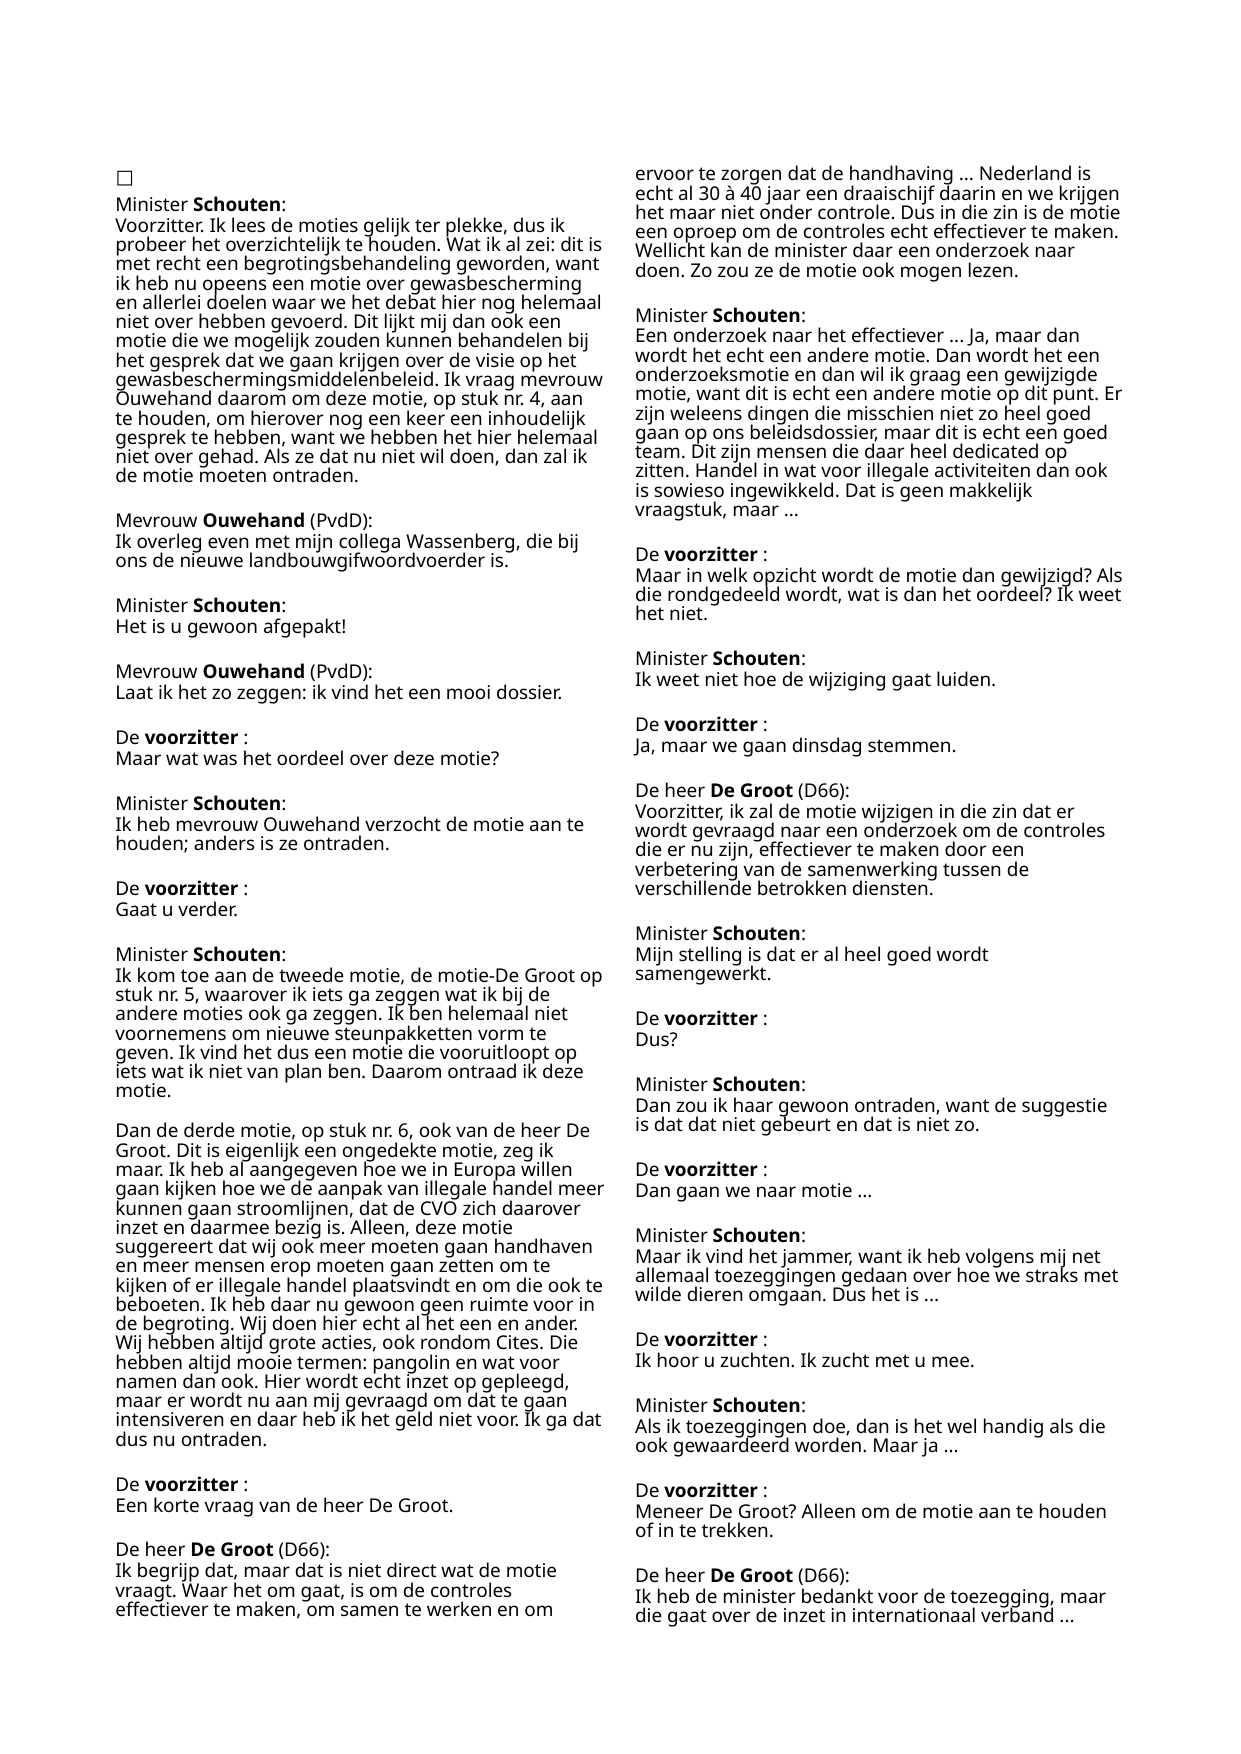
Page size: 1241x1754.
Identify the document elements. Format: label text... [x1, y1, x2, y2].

text Maar in welk opzicht wordt de motie dan gewijzigd? Als die rondgedeeld wordt, wat is dan het oordeel? Ik weet het niet. [635, 567, 1125, 624]
text De heer De Groot (D66): [115, 1537, 605, 1562]
text De voorzitter : [115, 724, 605, 750]
text Mevrouw Ouwehand (PvdD): [115, 658, 605, 684]
text Minister Schouten: [635, 1392, 1125, 1418]
text De voorzitter : [635, 1005, 1125, 1031]
text De heer De Groot (D66): [635, 777, 1125, 803]
text Een korte vraag van de heer De Groot. [115, 1497, 605, 1516]
text Minister Schouten: [115, 790, 605, 816]
text Minister Schouten: [635, 302, 1125, 327]
text Minister Schouten: [115, 593, 605, 618]
text Dus? [635, 1031, 1125, 1050]
text Minister Schouten: [115, 941, 605, 967]
text De voorzitter : [635, 711, 1125, 737]
text Gaat u verder. [115, 901, 605, 920]
text Ik hoor u zuchten. Ik zucht met u mee. [635, 1352, 1125, 1371]
text De voorzitter : [635, 1477, 1125, 1503]
text De heer De Groot (D66): [635, 1562, 1125, 1588]
text Ja, maar we gaan dinsdag stemmen. [635, 737, 1125, 756]
text De voorzitter : [635, 541, 1125, 567]
text Minister Schouten: [115, 191, 605, 217]
text Maar wat was het oordeel over deze motie? [115, 750, 605, 769]
text Minister Schouten: [635, 1222, 1125, 1248]
text ervoor te zorgen dat de handhaving ... Nederland is echt al 30 à 40 jaar een draaischijf daarin en we krijgen het maar niet onder controle. Dus in die zin is de motie een oproep om de controles echt effectiever te maken. Wellicht kan de minister daar een onderzoek naar doen. Zo zou ze de motie ook mogen lezen. [635, 165, 1125, 281]
text Voorzitter, ik zal de motie wijzigen in die zin dat er wordt gevraagd naar een onderzoek om de controles die er nu zijn, effectiever te maken door een verbetering van de samenwerking tussen de verschillende betrokken diensten. [635, 803, 1125, 899]
text Ik kom toe aan de tweede motie, de motie-De Groot op stuk nr. 5, waarover ik iets ga zeggen wat ik bij de andere moties ook ga zeggen. Ik ben helemaal niet voornemens om nieuwe steunpakketten vorm te geven. Ik vind het dus een motie die vooruitloopt op iets wat ik niet van plan ben. Daarom ontraad ik deze motie. [115, 967, 605, 1102]
text Dan gaan we naar motie ... [635, 1182, 1125, 1201]
text Dan zou ik haar gewoon ontraden, want de suggestie is dat dat niet gebeurt en dat is niet zo. [635, 1097, 1125, 1135]
text Maar ik vind het jammer, want ik heb volgens mij net allemaal toezeggingen gedaan over hoe we straks met wilde dieren omgaan. Dus het is ... [635, 1248, 1125, 1305]
text Ik begrijp dat, maar dat is niet direct wat de motie vraagt. Waar het om gaat, is om de controles effectiever te maken, om samen te werken en om [115, 1562, 605, 1620]
text Minister Schouten: [635, 920, 1125, 946]
text Minister Schouten: [635, 1071, 1125, 1097]
text Voorzitter. Ik lees de moties gelijk ter plekke, dus ik probeer het overzichtelijk te houden. Wat ik al zei: dit is met recht een begrotingsbehandeling geworden, want ik heb nu opeens een motie over gewasbescherming en allerlei doelen waar we het debat hier nog helemaal niet over hebben gevoerd. Dit lijkt mij dan ook een motie die we mogelijk zouden kunnen behandelen bij het gesprek dat we gaan krijgen over de visie op het gewasbeschermingsmiddelenbeleid. Ik vraag mevrouw Ouwehand daarom om deze motie, op stuk nr. 4, aan te houden, om hierover nog een keer een inhoudelijk gesprek te hebben, want we hebben het hier helemaal niet over gehad. Als ze dat nu niet wil doen, dan zal ik de motie moeten ontraden. [115, 217, 605, 487]
text Mijn stelling is dat er al heel goed wordt samengewerkt. [635, 946, 1125, 984]
text ⬜ [115, 165, 605, 191]
text Ik weet niet hoe de wijziging gaat luiden. [635, 671, 1125, 690]
text Ik heb mevrouw Ouwehand verzocht de motie aan te houden; anders is ze ontraden. [115, 816, 605, 854]
text De voorzitter : [115, 875, 605, 901]
text De voorzitter : [635, 1156, 1125, 1182]
text Als ik toezeggingen doe, dan is het wel handig als die ook gewaardeerd worden. Maar ja ... [635, 1418, 1125, 1456]
text Ik heb de minister bedankt voor de toezegging, maar die gaat over de inzet in internationaal verband ... [635, 1588, 1125, 1627]
text Meneer De Groot? Alleen om de motie aan te houden of in te trekken. [635, 1503, 1125, 1541]
text Dan de derde motie, op stuk nr. 6, ook van de heer De Groot. Dit is eigenlijk een ongedekte motie, zeg ik maar. Ik heb al aangegeven hoe we in Europa willen gaan kijken hoe we de aanpak van illegale handel meer kunnen gaan stroomlijnen, dat de CVO zich daarover inzet en daarmee bezig is. Alleen, deze motie suggereert dat wij ook meer moeten gaan handhaven en meer mensen erop moeten gaan zetten om te kijken of er illegale handel plaatsvindt en om die ook te beboeten. Ik heb daar nu gewoon geen ruimte voor in de begroting. Wij doen hier echt al het een en ander. Wij hebben altijd grote acties, ook rondom Cites. Die hebben altijd mooie termen: pangolin en wat voor namen dan ook. Hier wordt echt inzet op gepleegd, maar er wordt nu aan mij gevraagd om dat te gaan intensiveren en daar heb ik het geld niet voor. Ik ga dat dus nu ontraden. [115, 1122, 605, 1450]
text Mevrouw Ouwehand (PvdD): [115, 507, 605, 533]
text Ik overleg even met mijn collega Wassenberg, die bij ons de nieuwe landbouwgifwoordvoerder is. [115, 533, 605, 572]
text De voorzitter : [635, 1326, 1125, 1352]
text Het is u gewoon afgepakt! [115, 618, 605, 638]
text Minister Schouten: [635, 645, 1125, 671]
text Laat ik het zo zeggen: ik vind het een mooi dossier. [115, 684, 605, 703]
text De voorzitter : [115, 1471, 605, 1497]
text Een onderzoek naar het effectiever ... Ja, maar dan wordt het echt een andere motie. Dan wordt het een onderzoeksmotie en dan wil ik graag een gewijzigde motie, want dit is echt een andere motie op dit punt. Er zijn weleens dingen die misschien niet zo heel goed gaan op ons beleidsdossier, maar dit is echt een goed team. Dit zijn mensen die daar heel dedicated op zitten. Handel in wat voor illegale activiteiten dan ook is sowieso ingewikkeld. Dat is geen makkelijk vraagstuk, maar ... [635, 327, 1125, 520]
